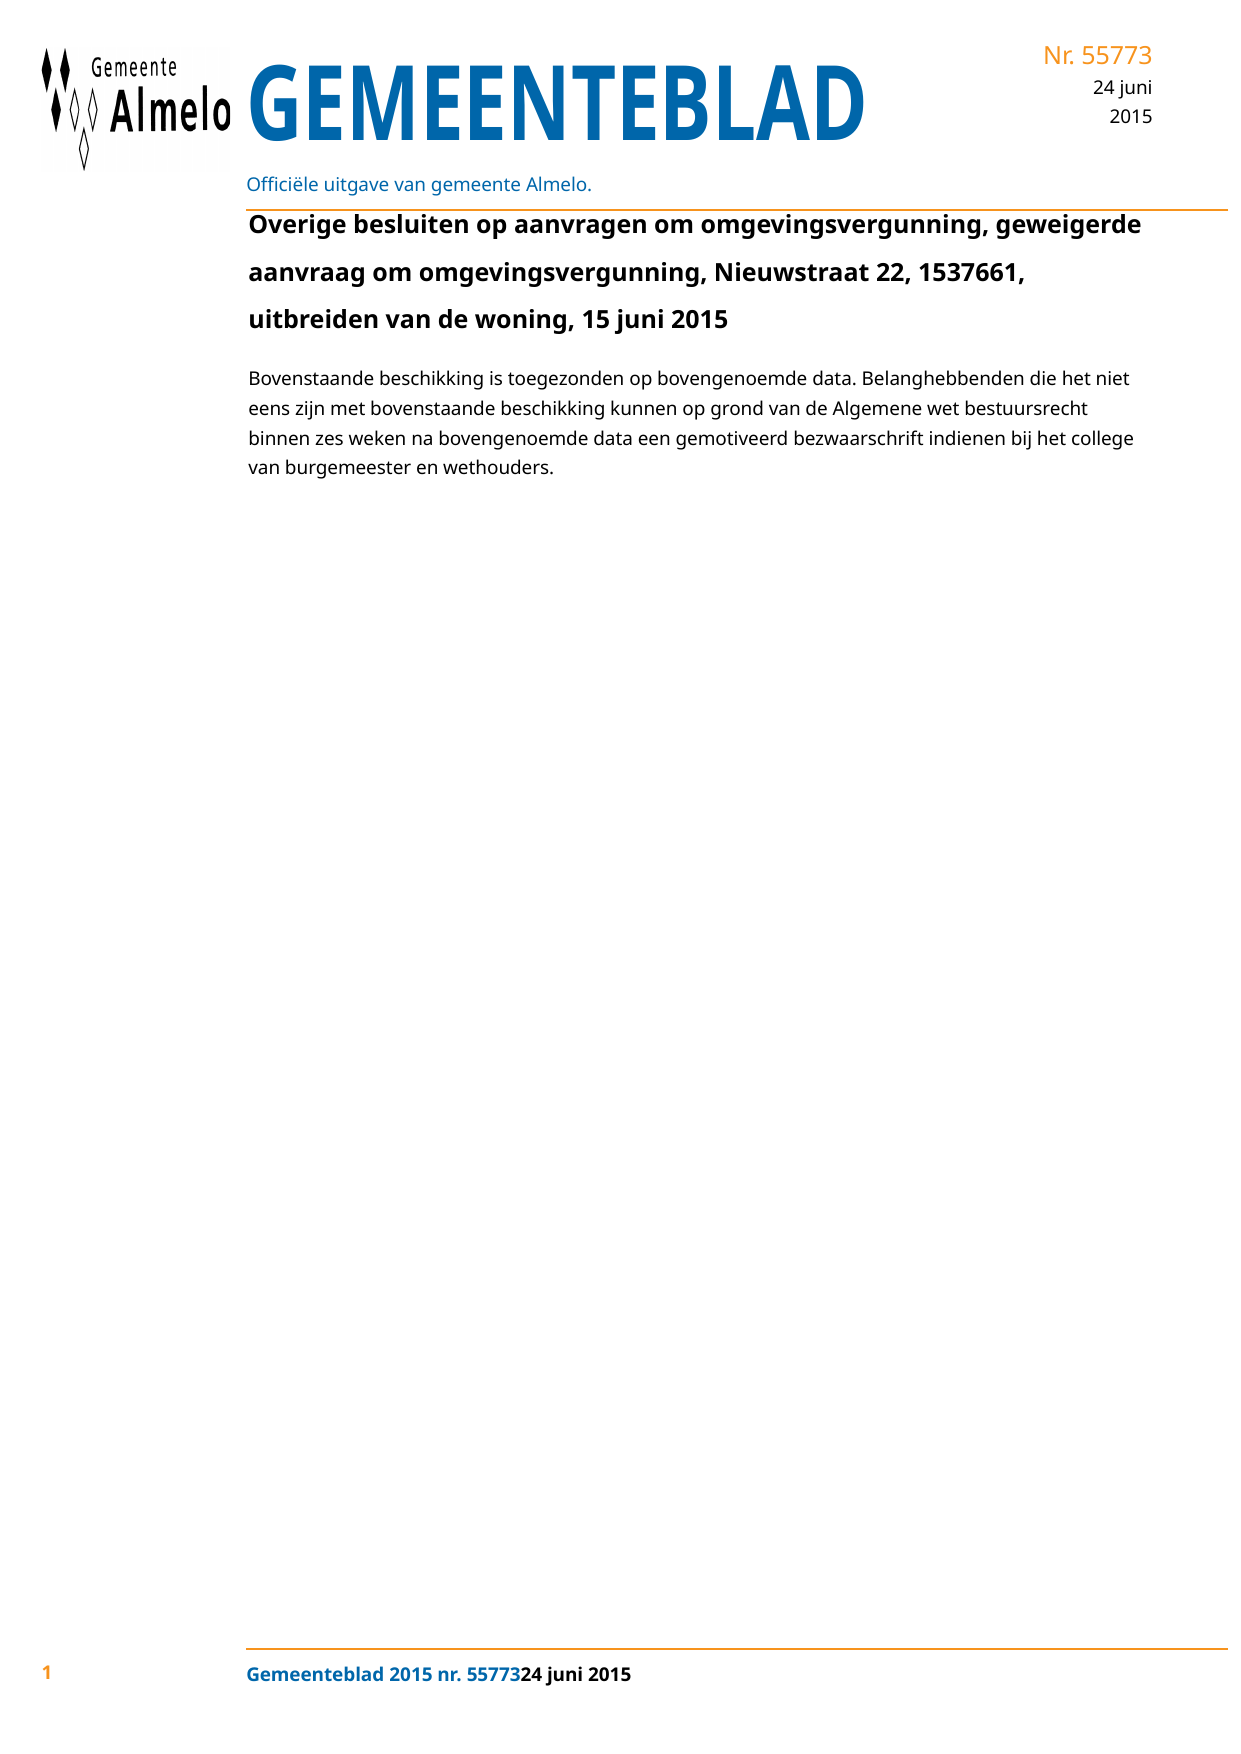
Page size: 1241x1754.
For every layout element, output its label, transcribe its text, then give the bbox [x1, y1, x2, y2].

text Bovenstaande beschikking is toegezonden op bovengenoemde data. Belanghebbenden die het niet eens zijn met bovenstaande beschikking kunnen op grond van de Algemene wet bestuursrecht binnen zes weken na bovengenoemde data een gemotiveerd bezwaarschrift indienen bij het college van burgemeester en wethouders. [248, 366, 1152, 480]
text Overige besluiten op aanvragen om omgevingsvergunning, geweigerde aanvraag om omgevingsvergunning, Nieuwstraat 22, 1537661, uitbreiden van de woning, 15 juni 2015 [248, 211, 1152, 336]
picture [41, 47, 231, 172]
